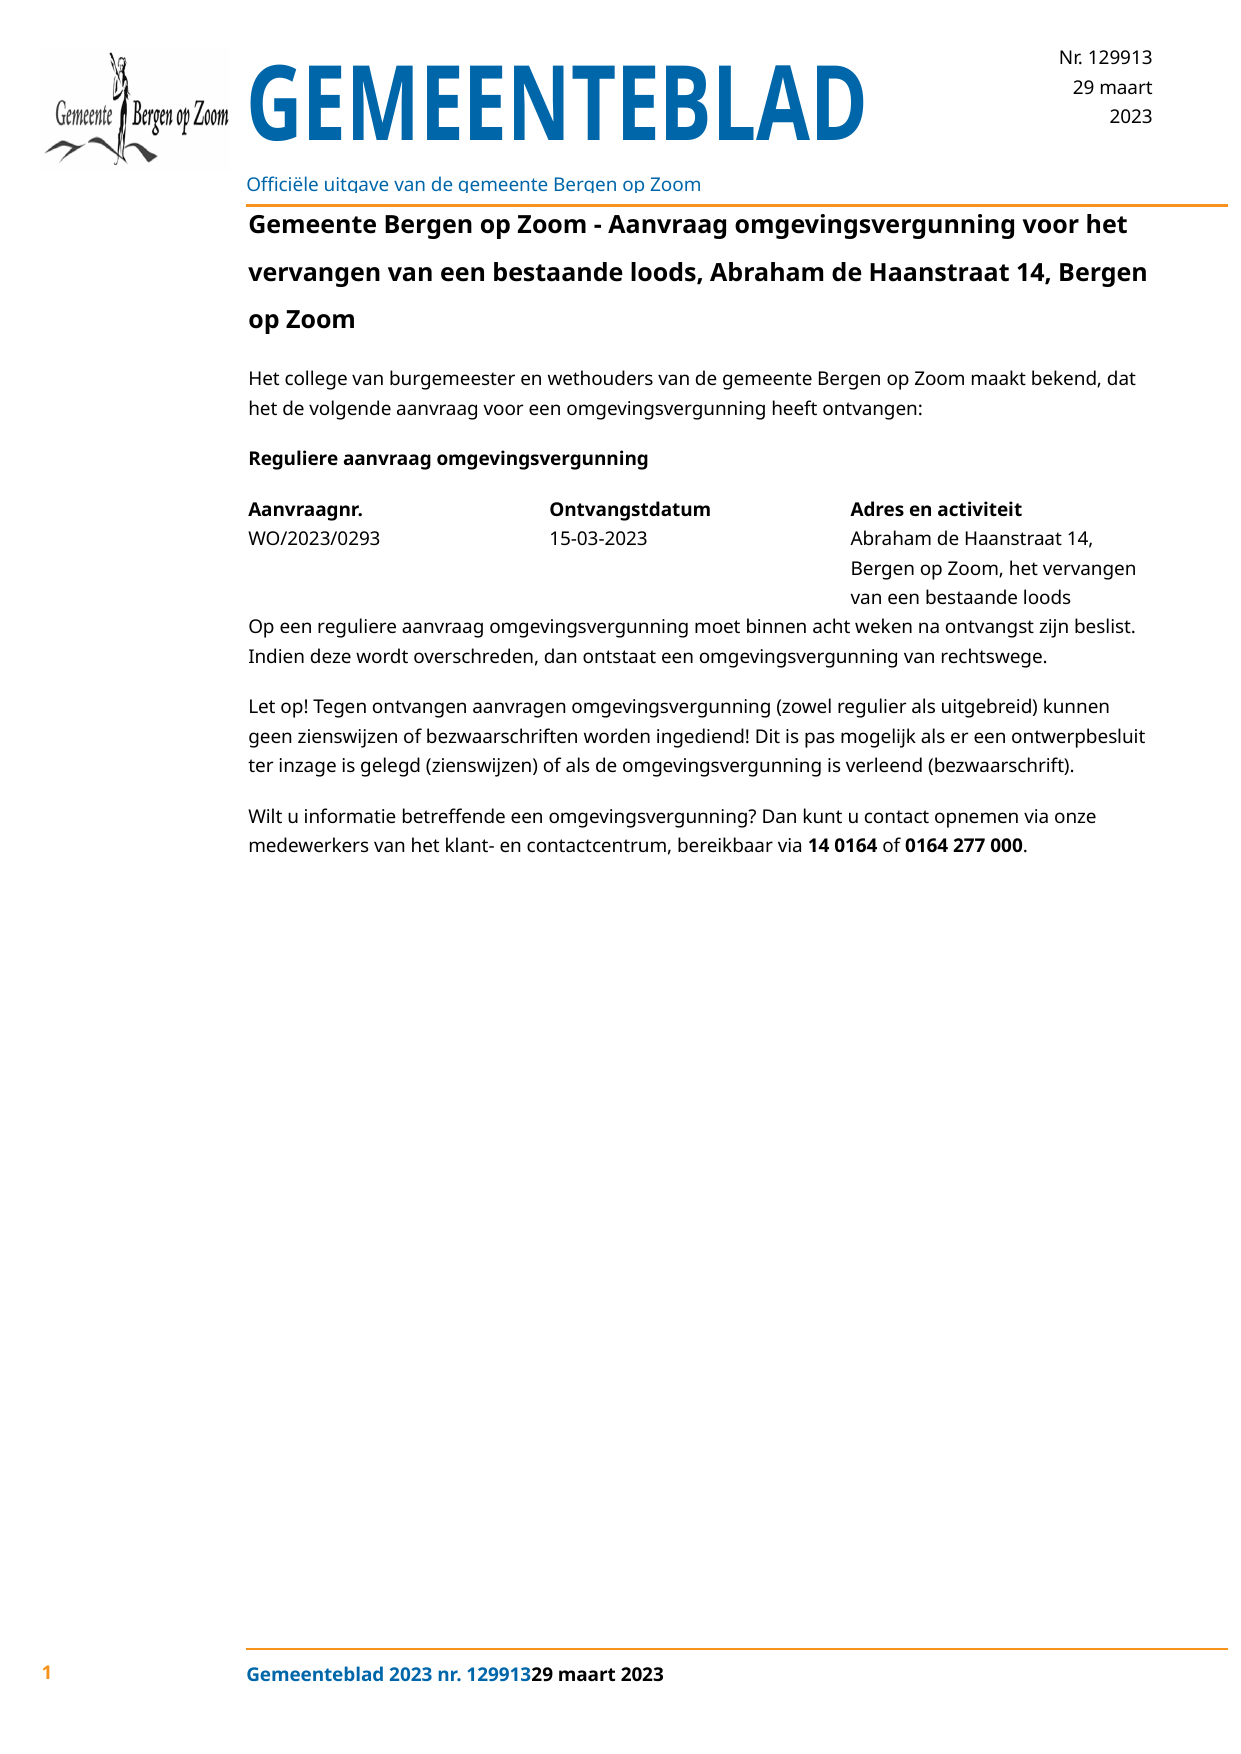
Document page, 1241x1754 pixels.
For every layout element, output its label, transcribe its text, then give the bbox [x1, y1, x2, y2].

text Let op! Tegen ontvangen aanvragen omgevingsvergunning (zowel regulier als uitgebreid) kunnen geen zienswijzen of bezwaarschriften worden ingediend! Dit is pas mogelijk als er een ontwerpbesluit ter inzage is gelegd (zienswijzen) of als de omgevingsvergunning is verleend (bezwaarschrift). [248, 693, 1152, 778]
table_header WO/2023/0293 [248, 525, 549, 610]
text Gemeente Bergen op Zoom - Aanvraag omgevingsvergunning voor het vervangen van een bestaande loods, Abraham de Haanstraat 14, Bergen op Zoom [248, 207, 1152, 336]
table_header Abraham de Haanstraat 14, Bergen op Zoom, het vervangen van een bestaande loods [850, 525, 1152, 610]
table_header Adres en activiteit [850, 496, 1152, 522]
text Wilt u informatie betreffende een omgevingsvergunning? Dan kunt u contact opnemen via onze medewerkers van het klant- en contactcentrum, bereikbaar via 14 0164 of 0164 277 000. [248, 803, 1152, 858]
table_header Ontvangstdatum [549, 496, 850, 522]
text Reguliere aanvraag omgevingsvergunning [248, 446, 1152, 471]
text Het college van burgemeester en wethouders van de gemeente Bergen op Zoom maakt bekend, dat het de volgende aanvraag voor een omgevingsvergunning heeft ontvangen: [248, 366, 1152, 421]
text Op een reguliere aanvraag omgevingsvergunning moet binnen acht weken na ontvangst zijn beslist. Indien deze wordt overschreden, dan ontstaat een omgevingsvergunning van rechtswege. [248, 613, 1152, 668]
table_header Aanvraagnr. [248, 496, 549, 522]
table_header 15-03-2023 [549, 525, 850, 610]
picture [41, 47, 231, 172]
